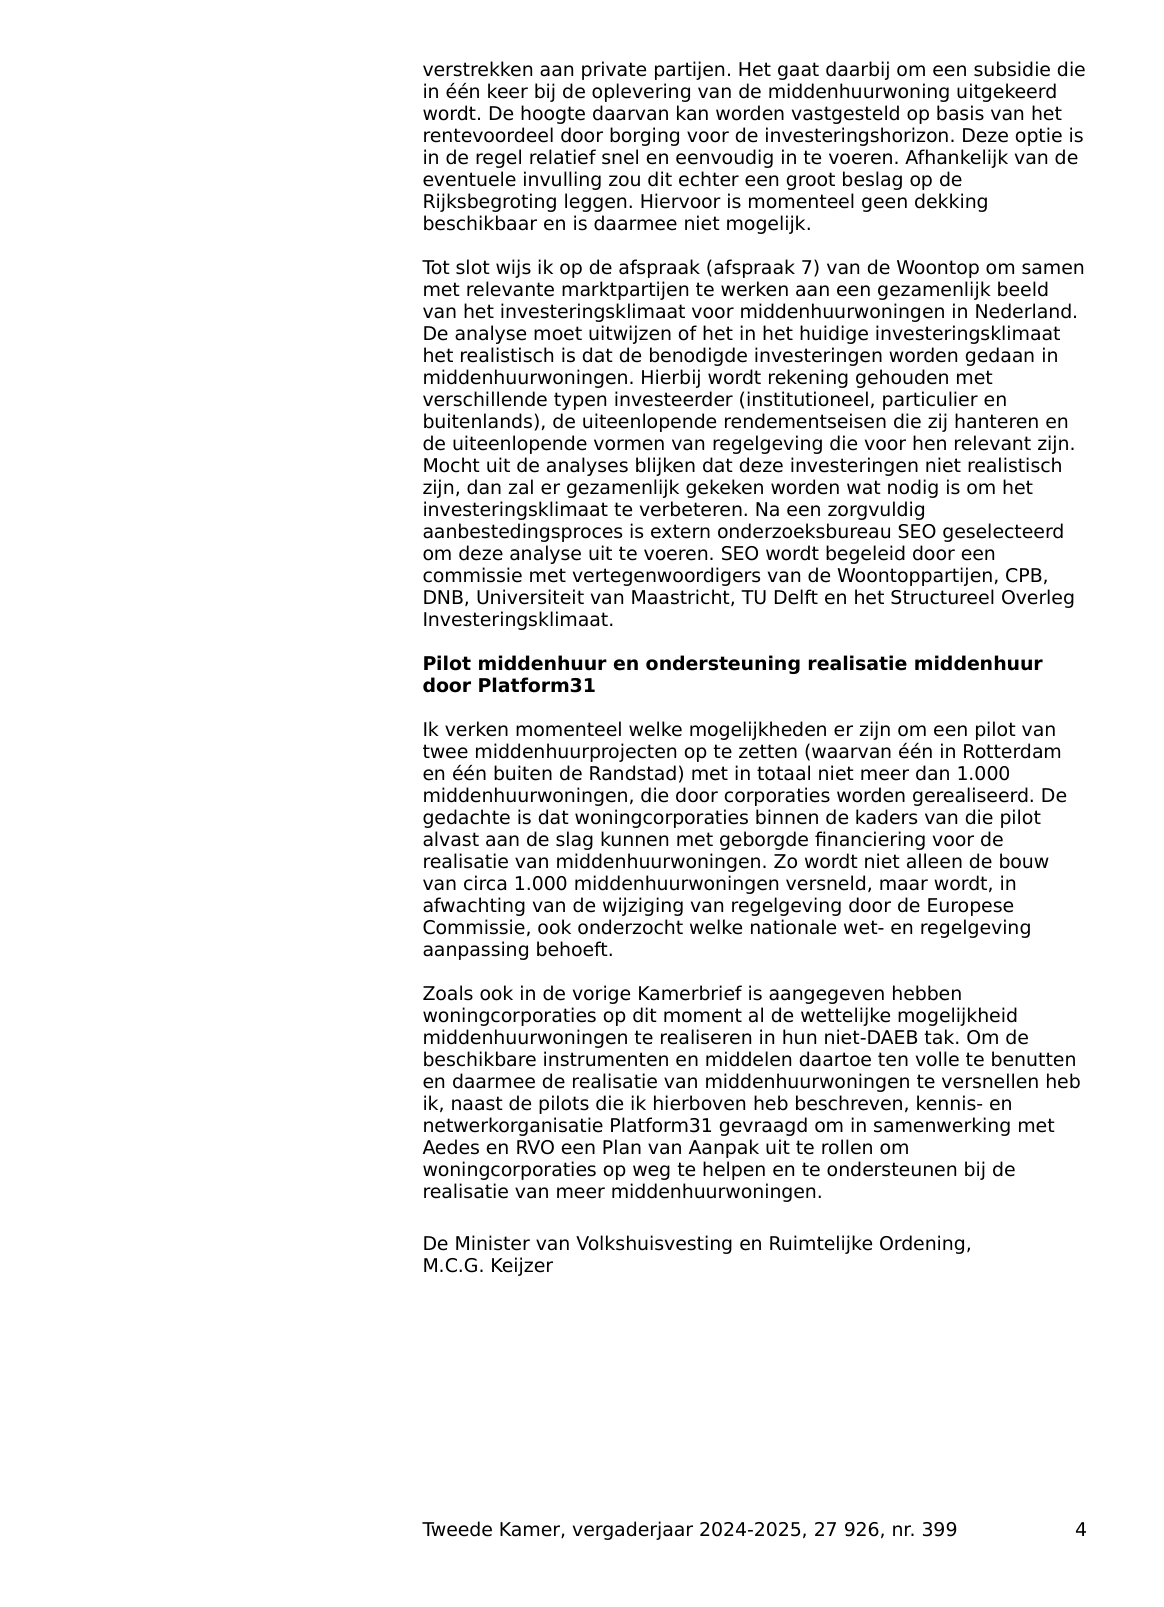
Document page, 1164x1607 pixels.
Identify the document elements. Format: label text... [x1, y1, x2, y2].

text Tot slot wijs ik op de afspraak (afspraak 7) van de Woontop om samen met relevante marktpartijen te werken aan een gezamenlijk beeld van het investeringsklimaat voor middenhuurwoningen in Nederland. De analyse moet uitwijzen of het in het huidige investeringsklimaat het realistisch is dat de benodigde investeringen worden gedaan in middenhuurwoningen. Hierbij wordt rekening gehouden met verschillende typen investeerder (institutioneel, particulier en buitenlands), de uiteenlopende rendementseisen die zij hanteren en de uiteenlopende vormen van regelgeving die voor hen relevant zijn. Mocht uit de analyses blijken dat deze investeringen niet realistisch zijn, dan zal er gezamenlijk gekeken worden wat nodig is om het investeringsklimaat te verbeteren. Na een zorgvuldig aanbestedingsproces is extern onderzoeksbureau SEO geselecteerd om deze analyse uit te voeren. SEO wordt begeleid door een commissie met vertegenwoordigers van de Woontoppartijen, CPB, DNB, Universiteit van Maastricht, TU Delft en het Structureel Overleg Investeringsklimaat. [422, 257, 1087, 631]
text verstrekken aan private partijen. Het gaat daarbij om een subsidie die in één keer bij de oplevering van de middenhuurwoning uitgekeerd wordt. De hoogte daarvan kan worden vastgesteld op basis van het rentevoordeel door borging voor de investeringshorizon. Deze optie is in de regel relatief snel en eenvoudig in te voeren. Afhankelijk van de eventuele invulling zou dit echter een groot beslag op de Rijksbegroting leggen. Hiervoor is momenteel geen dekking beschikbaar en is daarmee niet mogelijk. [422, 59, 1087, 235]
text Ik verken momenteel welke mogelijkheden er zijn om een pilot van twee middenhuurprojecten op te zetten (waarvan één in Rotterdam en één buiten de Randstad) met in totaal niet meer dan 1.000 middenhuurwoningen, die door corporaties worden gerealiseerd. De gedachte is dat woningcorporaties binnen de kaders van die pilot alvast aan de slag kunnen met geborgde financiering voor de realisatie van middenhuurwoningen. Zo wordt niet alleen de bouw van circa 1.000 middenhuurwoningen versneld, maar wordt, in afwachting van de wijziging van regelgeving door de Europese Commissie, ook onderzocht welke nationale wet- en regelgeving aanpassing behoeft. [422, 719, 1087, 961]
text Zoals ook in de vorige Kamerbrief is aangegeven hebben woningcorporaties op dit moment al de wettelijke mogelijkheid middenhuurwoningen te realiseren in hun niet-DAEB tak. Om de beschikbare instrumenten en middelen daartoe ten volle te benutten en daarmee de realisatie van middenhuurwoningen te versnellen heb ik, naast de pilots die ik hierboven heb beschreven, kennis- en netwerkorganisatie Platform31 gevraagd om in samenwerking met Aedes en RVO een Plan van Aanpak uit te rollen om woningcorporaties op weg te helpen en te ondersteunen bij de realisatie van meer middenhuurwoningen. [422, 983, 1087, 1203]
text De Minister van Volkshuisvesting en Ruimtelijke Ordening, M.C.G. Keijzer [422, 1233, 1087, 1277]
subtitle Pilot middenhuur en ondersteuning realisatie middenhuur door Platform31 [422, 653, 1087, 697]
